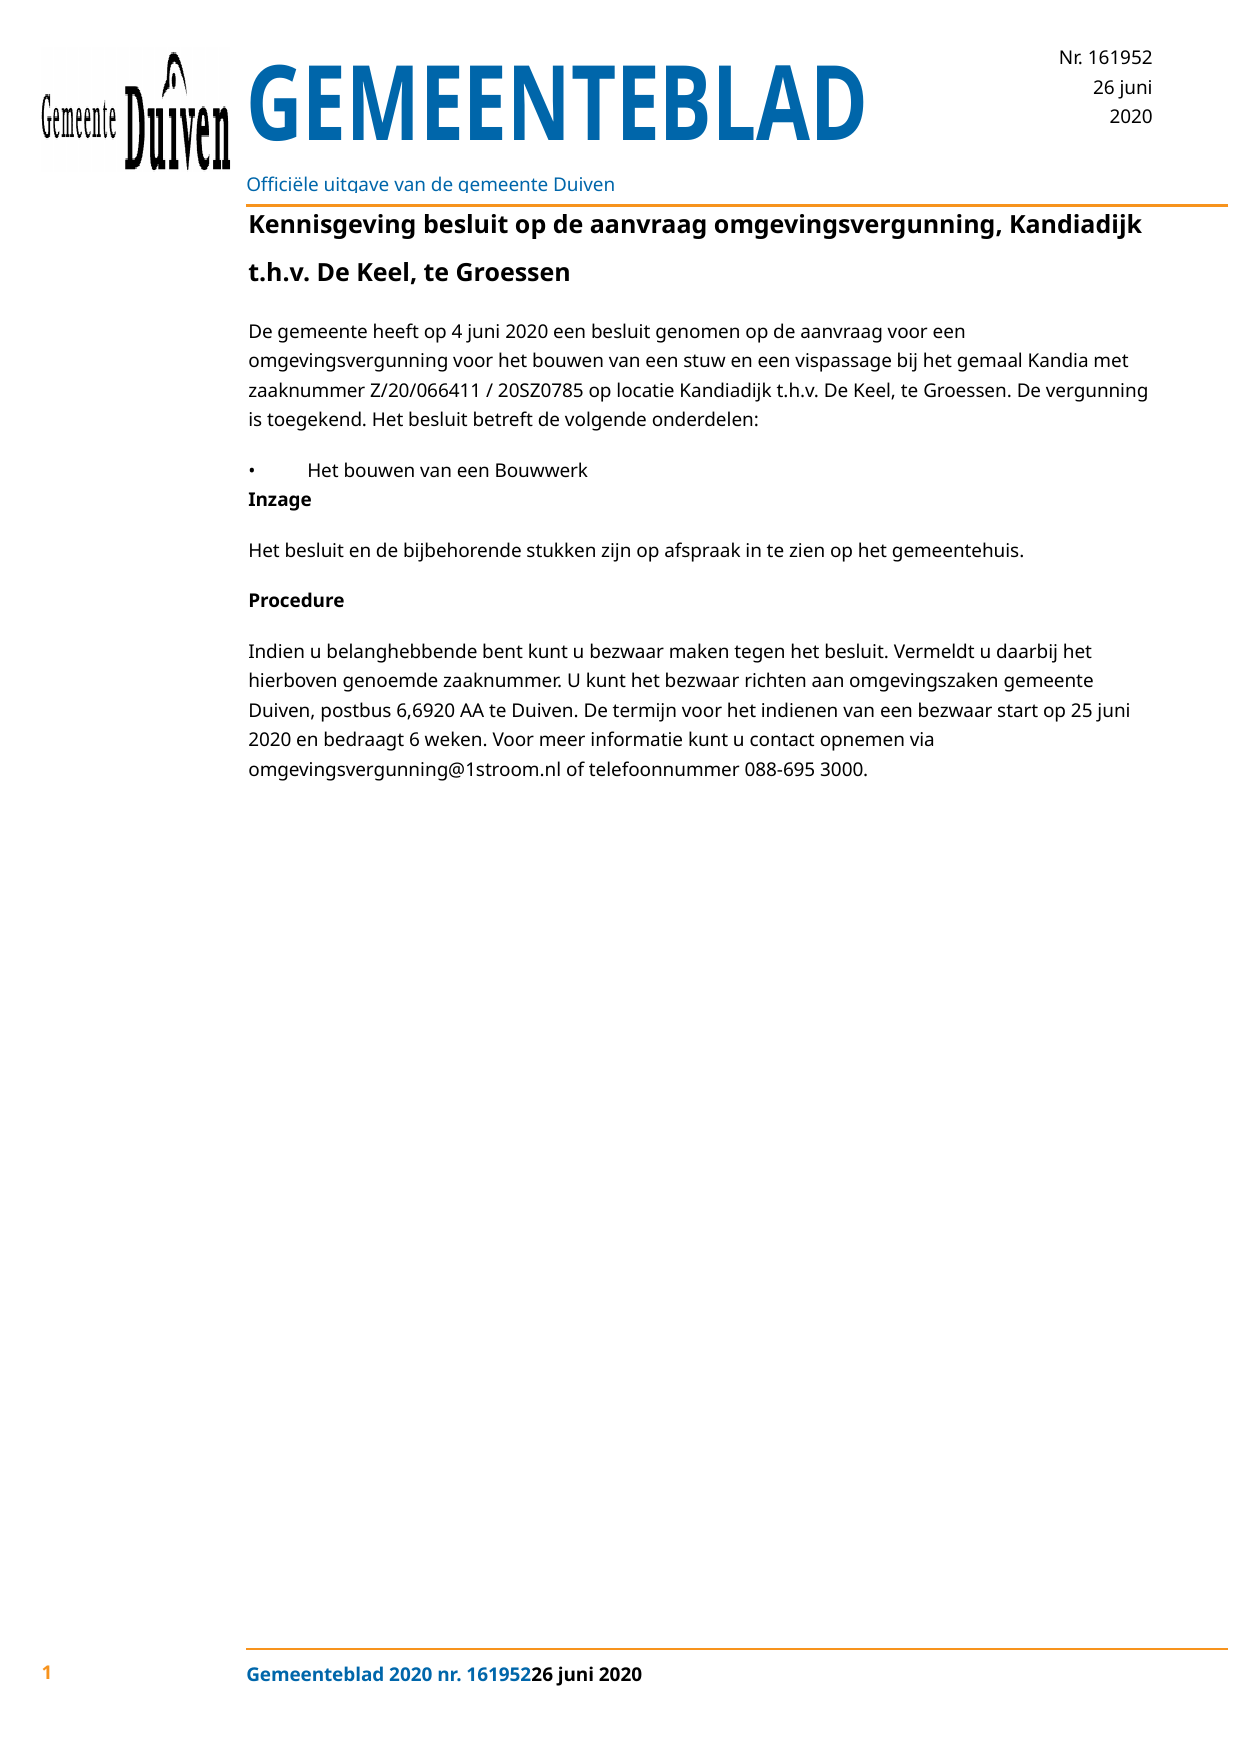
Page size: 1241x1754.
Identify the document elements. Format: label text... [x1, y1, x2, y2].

text Indien u belanghebbende bent kunt u bezwaar maken tegen het besluit. Vermeldt u daarbij het hierboven genoemde zaaknummer. U kunt het bezwaar richten aan omgevingszaken gemeente Duiven, postbus 6,6920 AA te Duiven. De termijn voor het indienen van een bezwaar start op 25 juni 2020 en bedraagt 6 weken. Voor meer informatie kunt u contact opnemen via omgevingsvergunning@1stroom.nl of telefoonnummer 088-695 3000. [248, 638, 1152, 782]
text Inzage [248, 487, 1152, 512]
picture [41, 47, 231, 172]
text Procedure [248, 587, 1152, 613]
text De gemeente heeft op 4 juni 2020 een besluit genomen op de aanvraag voor een omgevingsvergunning voor het bouwen van een stuw en een vispassage bij het gemaal Kandia met zaaknummer Z/20/066411 / 20SZ0785 op locatie Kandiadijk t.h.v. De Keel, te Groessen. De vergunning is toegekend. Het besluit betreft de volgende onderdelen: [248, 318, 1152, 432]
list Het bouwen van een Bouwwerk [248, 457, 1152, 483]
text Kennisgeving besluit op de aanvraag omgevingsvergunning, Kandiadijk t.h.v. De Keel, te Groessen [248, 207, 1152, 288]
text Het besluit en de bijbehorende stukken zijn op afspraak in te zien op het gemeentehuis. [248, 537, 1152, 563]
